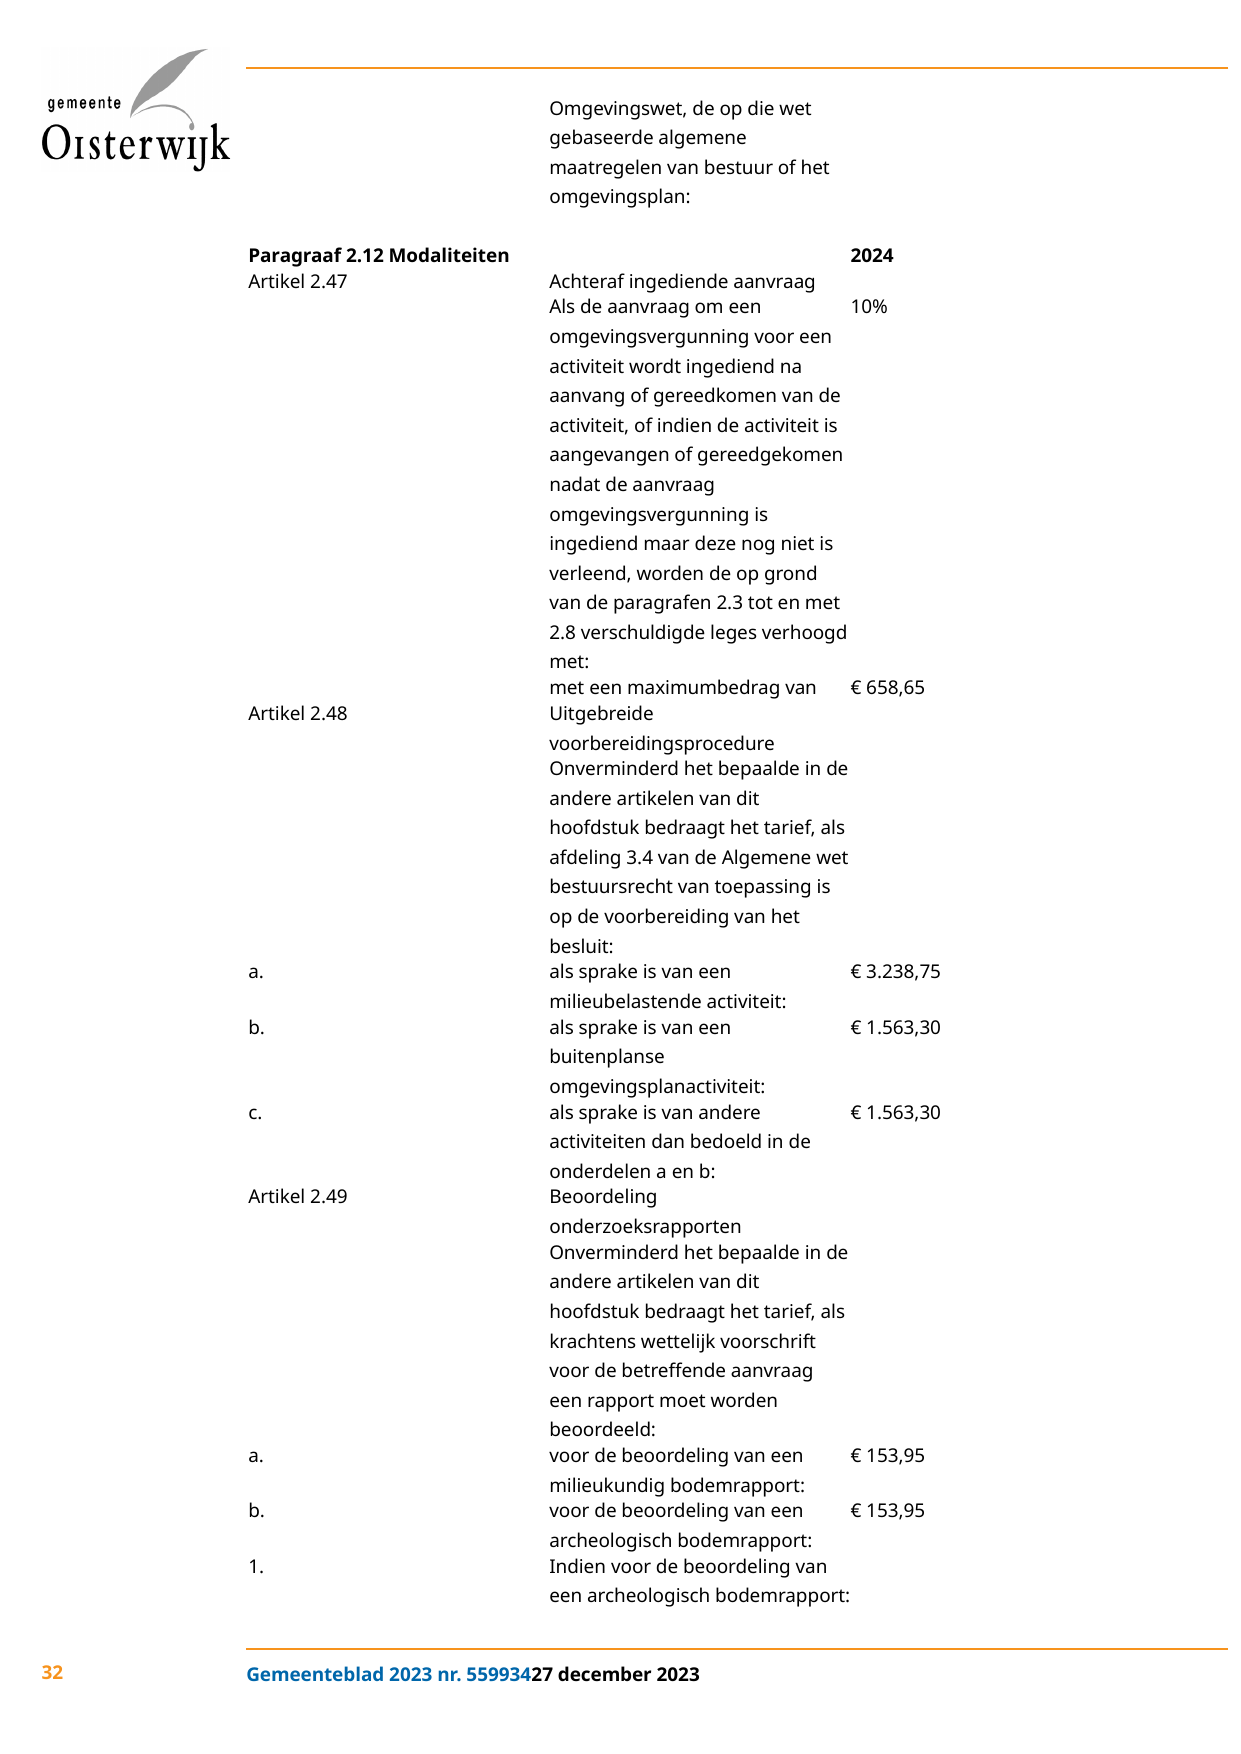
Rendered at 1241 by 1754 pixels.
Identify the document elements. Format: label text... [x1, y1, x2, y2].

table_cell Artikel 2.47 [248, 268, 549, 294]
table_cell [248, 95, 549, 209]
table_cell € 3.238,75 [850, 959, 1152, 1014]
table_cell [850, 1239, 1152, 1442]
table_cell [850, 700, 1152, 755]
table_cell Omgevingswet, de op die wet gebaseerde algemene maatregelen van bestuur of het omgevingsplan: [549, 95, 850, 209]
table_cell [248, 674, 549, 700]
table_cell Artikel 2.48 [248, 700, 549, 755]
table_cell [850, 268, 1152, 294]
table_cell [248, 294, 549, 674]
table_cell b. [248, 1014, 549, 1099]
table_cell € 153,95 [850, 1442, 1152, 1498]
table_cell Onverminderd het bepaalde in de andere artikelen van dit hoofdstuk bedraagt het tarief, als krachtens wettelijk voorschrift voor de betreffende aanvraag een rapport moet worden beoordeeld: [549, 1239, 850, 1442]
table_cell als sprake is van een buitenplanse omgevingsplanactiviteit: [549, 1014, 850, 1099]
table_cell 10% [850, 294, 1152, 674]
table_cell € 153,95 [850, 1498, 1152, 1553]
table_cell als sprake is van andere activiteiten dan bedoeld in de onderdelen a en b: [549, 1099, 850, 1184]
table_cell [850, 95, 1152, 209]
table_cell Artikel 2.49 [248, 1184, 549, 1239]
table_cell [850, 755, 1152, 959]
table_cell 1. [248, 1553, 549, 1608]
table_cell voor de beoordeling van een archeologisch bodemrapport: [549, 1498, 850, 1553]
table_cell [248, 755, 549, 959]
table_cell Onverminderd het bepaalde in de andere artikelen van dit hoofdstuk bedraagt het tarief, als afdeling 3.4 van de Algemene wet bestuursrecht van toepassing is op de voorbereiding van het besluit: [549, 755, 850, 959]
table_header 2024 [850, 242, 1152, 268]
table_cell met een maximumbedrag van [549, 674, 850, 700]
table_cell b. [248, 1498, 549, 1553]
table_cell Beoordeling onderzoeksrapporten [549, 1184, 850, 1239]
table_cell [850, 1553, 1152, 1608]
table_cell Achteraf ingediende aanvraag [549, 268, 850, 294]
table_cell € 1.563,30 [850, 1014, 1152, 1099]
table_cell a. [248, 959, 549, 1014]
table_cell Uitgebreide voorbereidingsprocedure [549, 700, 850, 755]
table_cell Als de aanvraag om een omgevingsvergunning voor een activiteit wordt ingediend na aanvang of gereedkomen van de activiteit, of indien de activiteit is aangevangen of gereedgekomen nadat de aanvraag omgevingsvergunning is ingediend maar deze nog niet is verleend, worden de op grond van de paragrafen 2.3 tot en met 2.8 verschuldigde leges verhoogd met: [549, 294, 850, 674]
table_cell als sprake is van een milieubelastende activiteit: [549, 959, 850, 1014]
table_cell voor de beoordeling van een milieukundig bodemrapport: [549, 1442, 850, 1498]
table_cell a. [248, 1442, 549, 1498]
table_cell Indien voor de beoordeling van een archeologisch bodemrapport: [549, 1553, 850, 1608]
table_cell [850, 1184, 1152, 1239]
table_cell € 1.563,30 [850, 1099, 1152, 1184]
table_cell € 658,65 [850, 674, 1152, 700]
picture [41, 47, 231, 172]
table_header Paragraaf 2.12 Modaliteiten [248, 242, 850, 268]
table_cell [248, 1239, 549, 1442]
table_cell c. [248, 1099, 549, 1184]
